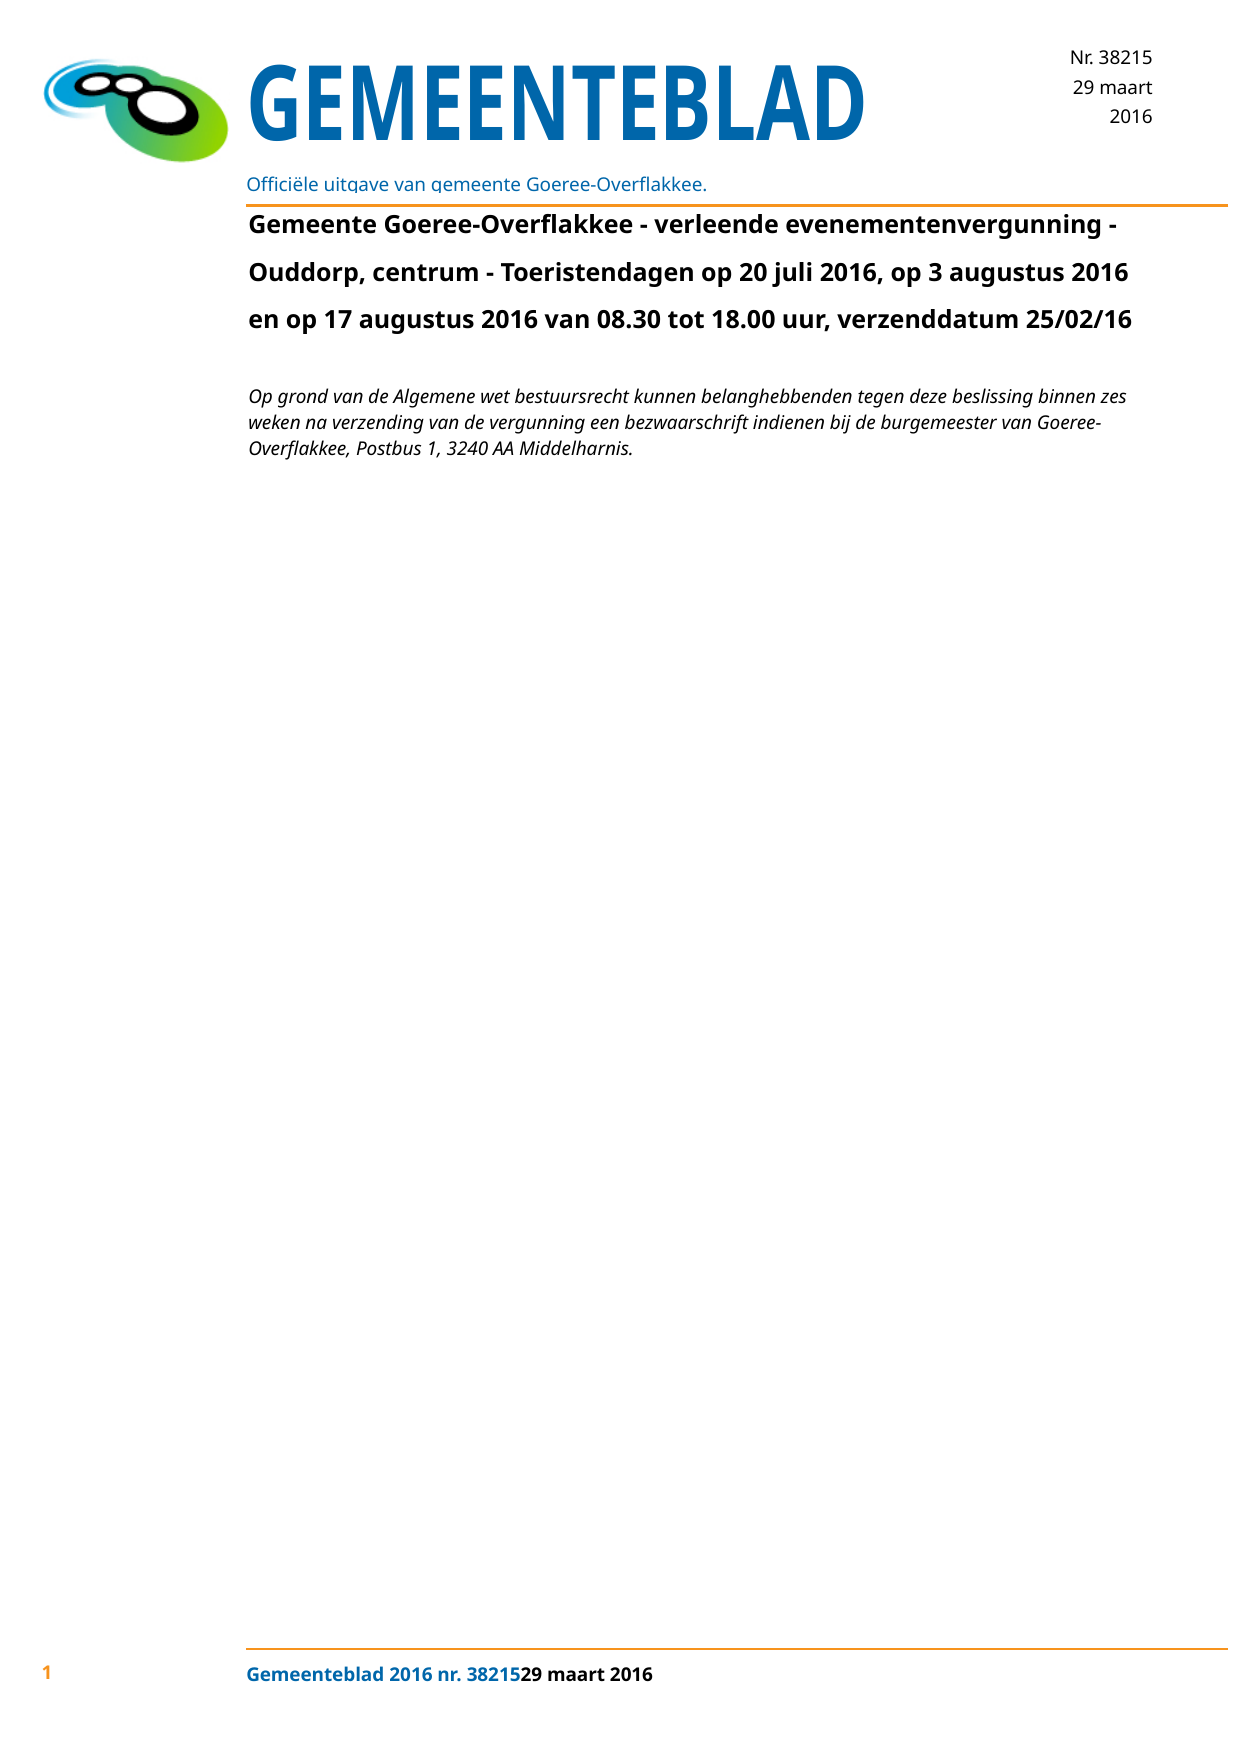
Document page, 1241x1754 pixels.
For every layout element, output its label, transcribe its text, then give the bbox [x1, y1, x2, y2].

text Op grond van de Algemene wet bestuursrecht kunnen belanghebbenden tegen deze beslissing binnen zes weken na verzending van de vergunning een bezwaarschrift indienen bij de burgemeester van Goeree-Overflakkee, Postbus 1, 3240 AA Middelharnis. [248, 384, 1152, 461]
picture [41, 47, 231, 172]
text Gemeente Goeree-Overflakkee - verleende evenementenvergunning - Ouddorp, centrum - Toeristendagen op 20 juli 2016, op 3 augustus 2016 en op 17 augustus 2016 van 08.30 tot 18.00 uur, verzenddatum 25/02/16 [248, 207, 1152, 336]
